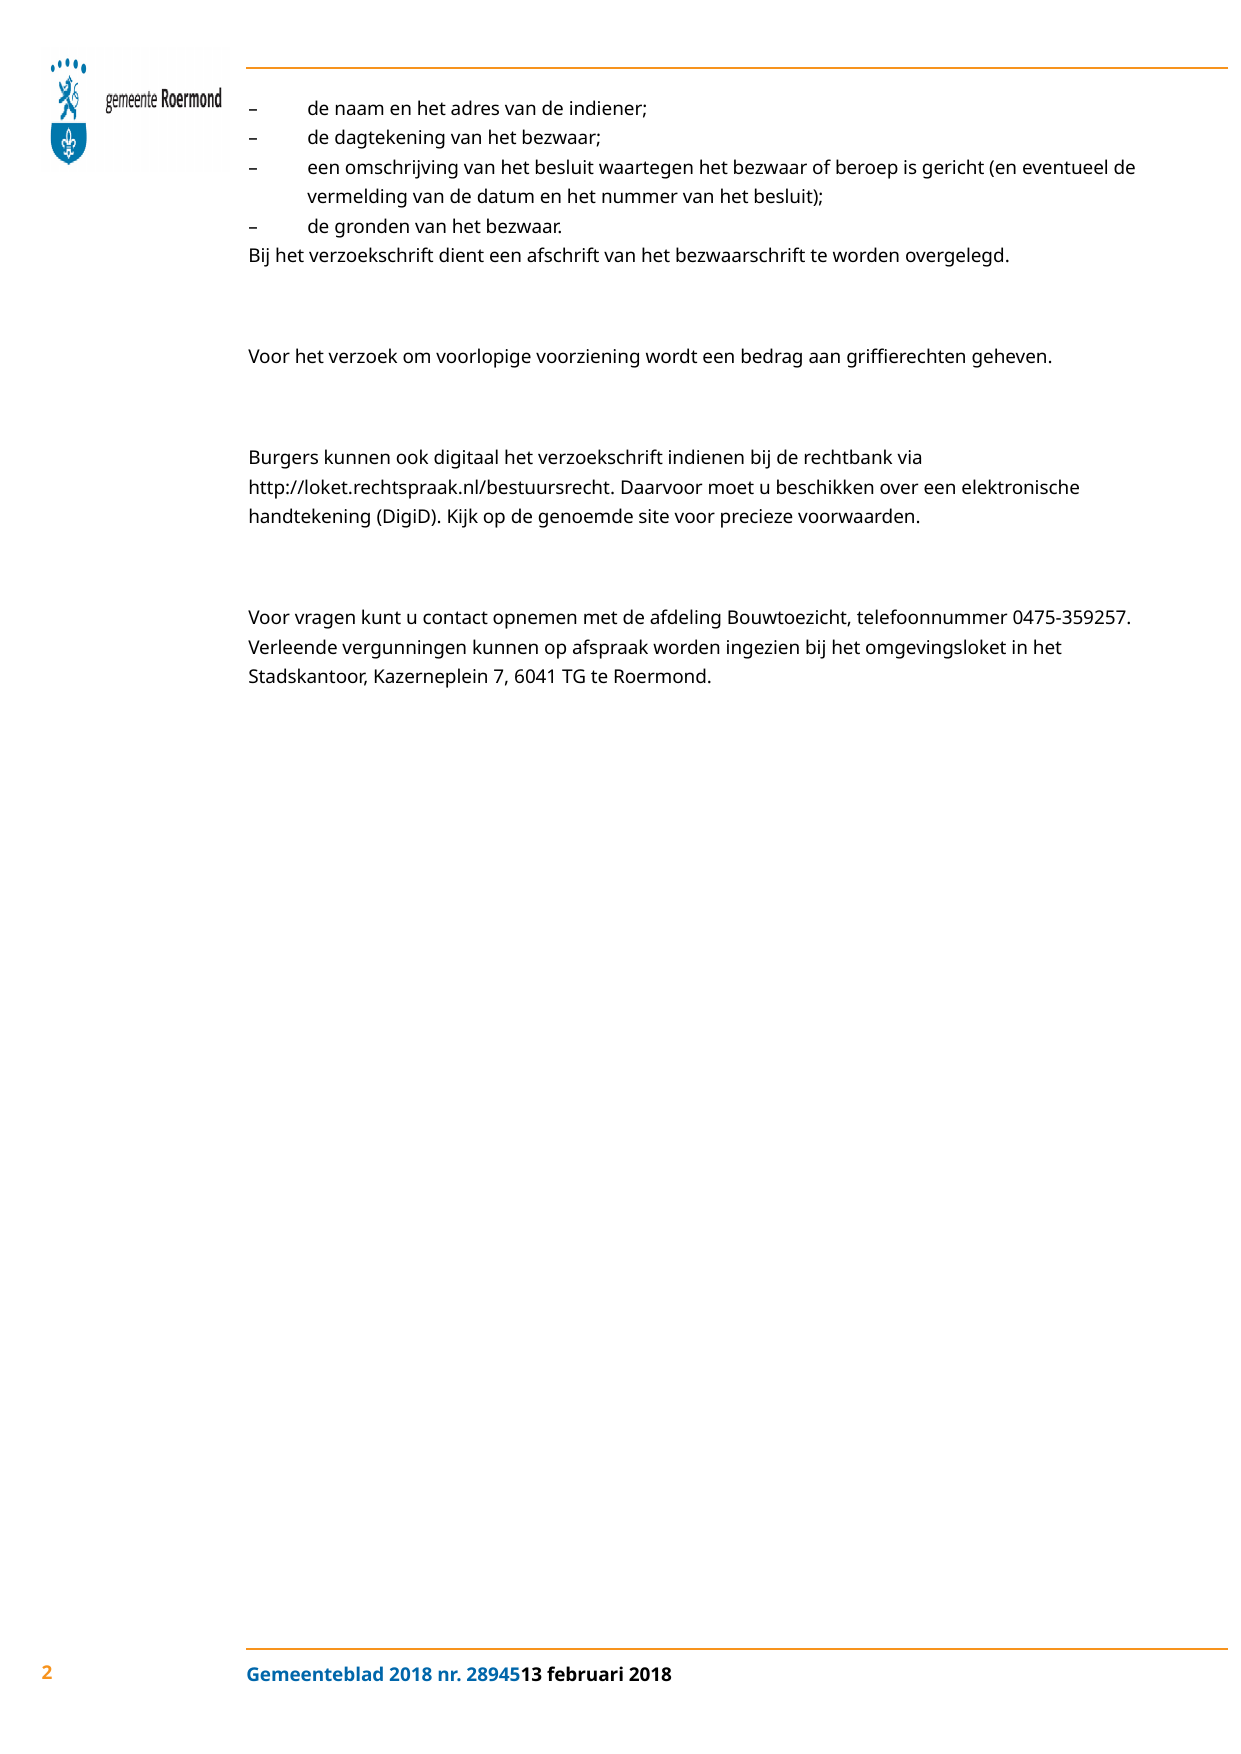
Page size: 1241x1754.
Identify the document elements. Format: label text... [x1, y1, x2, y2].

picture [41, 47, 231, 172]
text Bij het verzoekschrift dient een afschrift van het bezwaarschrift te worden overgelegd. [248, 243, 1152, 268]
text Voor het verzoek om voorlopige voorziening wordt een bedrag aan griffierechten geheven. [248, 343, 1152, 369]
list de naam en het adres van de indiener; [248, 95, 1152, 121]
list de dagtekening van het bezwaar; [248, 124, 1152, 150]
list de gronden van het bezwaar. [248, 213, 1152, 239]
text Burgers kunnen ook digitaal het verzoekschrift indienen bij de rechtbank via http://loket.rechtspraak.nl/bestuursrecht. Daarvoor moet u beschikken over een elektronische handtekening (DigiD). Kijk op de genoemde site voor precieze voorwaarden. [248, 444, 1152, 529]
text Voor vragen kunt u contact opnemen met de afdeling Bouwtoezicht, telefoonnummer 0475-359257. Verleende vergunningen kunnen op afspraak worden ingezien bij het omgevingsloket in het Stadskantoor, Kazerneplein 7, 6041 TG te Roermond. [248, 604, 1152, 689]
list een omschrijving van het besluit waartegen het bezwaar of beroep is gericht (en eventueel de vermelding van de datum en het nummer van het besluit); [248, 154, 1152, 209]
